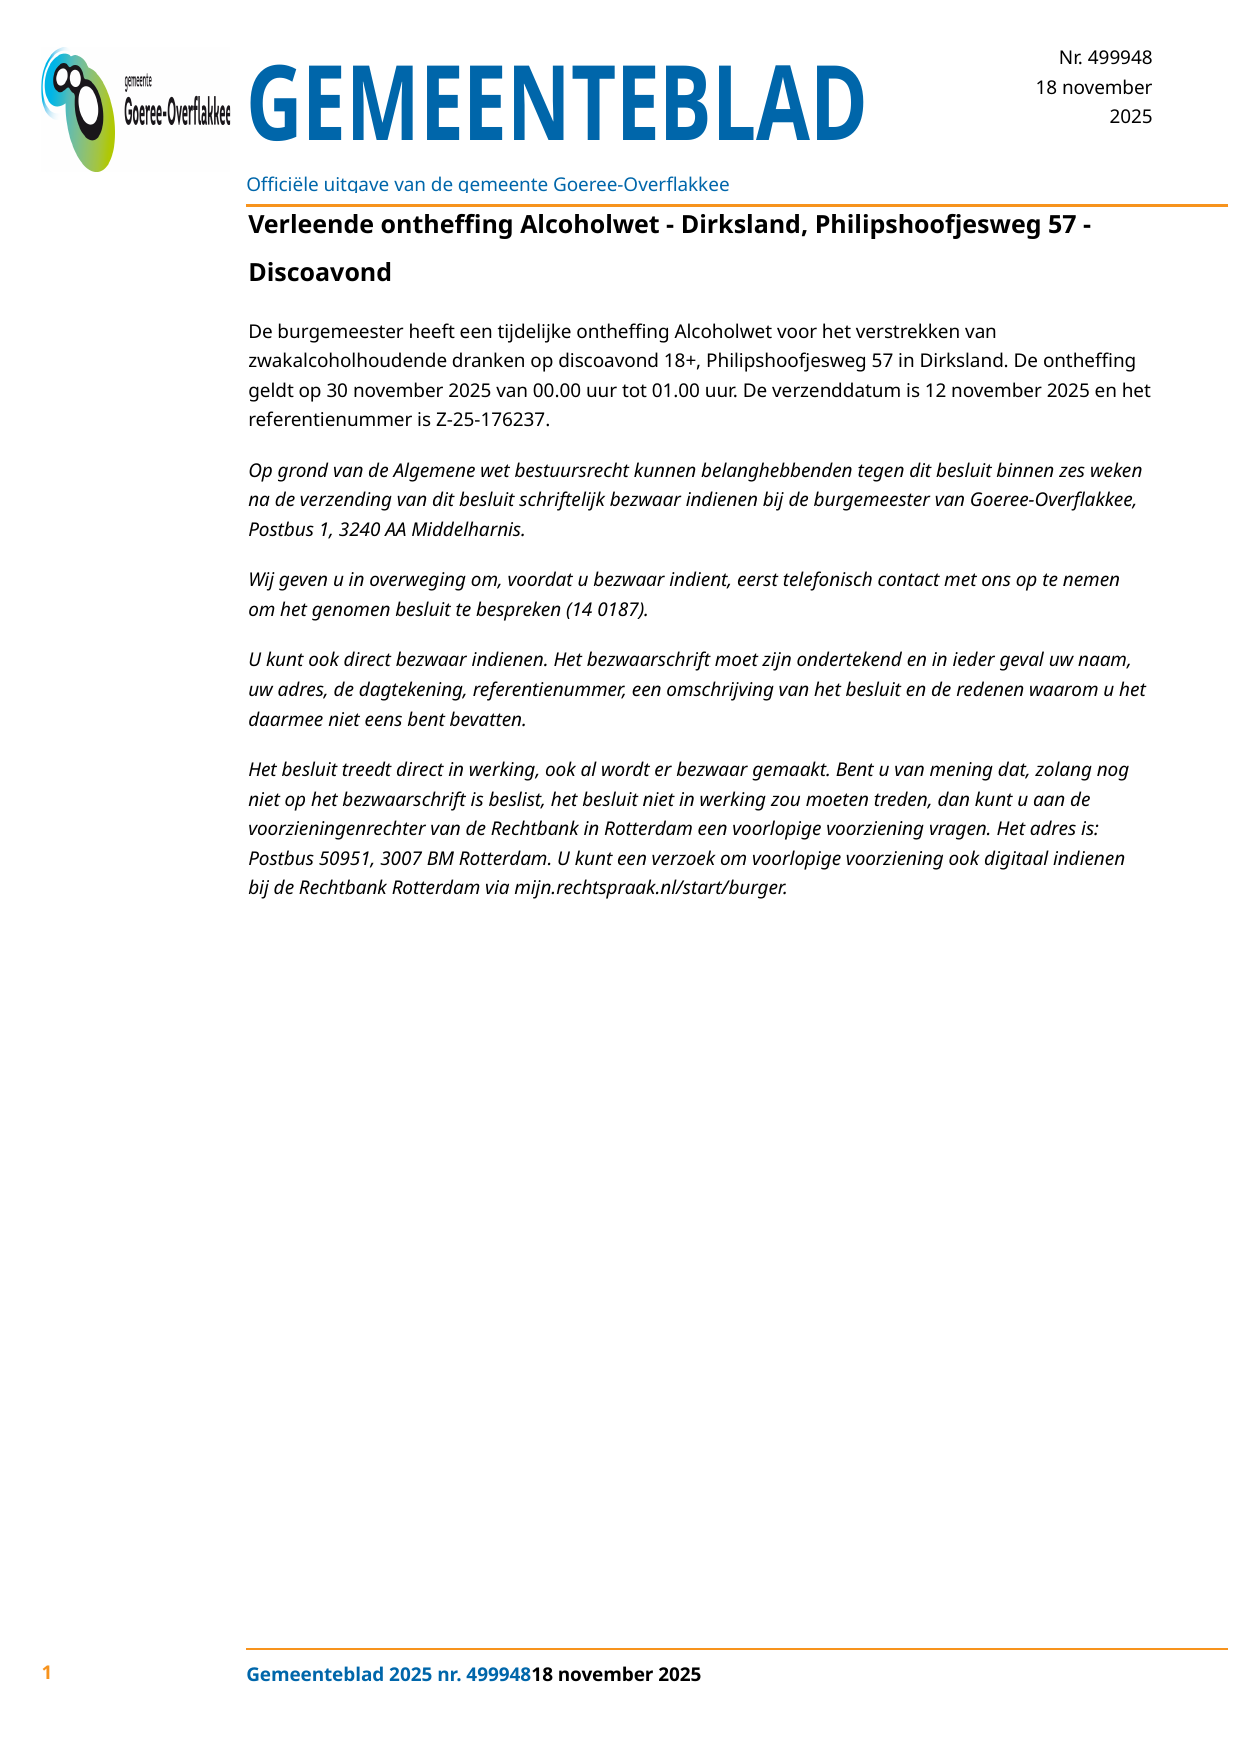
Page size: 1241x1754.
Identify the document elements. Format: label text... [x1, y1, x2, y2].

text Het besluit treedt direct in werking, ook al wordt er bezwaar gemaakt. Bent u van mening dat, zolang nog niet op het bezwaarschrift is beslist, het besluit niet in werking zou moeten treden, dan kunt u aan de voorzieningenrechter van de Rechtbank in Rotterdam een voorlopige voorziening vragen. Het adres is: Postbus 50951, 3007 BM Rotterdam. U kunt een verzoek om voorlopige voorziening ook digitaal indienen bij de Rechtbank Rotterdam via mijn.rechtspraak.nl/start/burger. [248, 756, 1152, 900]
picture [41, 47, 231, 172]
text De burgemeester heeft een tijdelijke ontheffing Alcoholwet voor het verstrekken van zwakalcoholhoudende dranken op discoavond 18+, Philipshoofjesweg 57 in Dirksland. De ontheffing geldt op 30 november 2025 van 00.00 uur tot 01.00 uur. De verzenddatum is 12 november 2025 en het referentienummer is Z-25-176237. [248, 318, 1152, 432]
text Wij geven u in overweging om, voordat u bezwaar indient, eerst telefonisch contact met ons op te nemen om het genomen besluit te bespreken (14 0187). [248, 567, 1152, 622]
text Verleende ontheffing Alcoholwet - Dirksland, Philipshoofjesweg 57 - Discoavond [248, 207, 1152, 288]
text Op grond van de Algemene wet bestuursrecht kunnen belanghebbenden tegen dit besluit binnen zes weken na de verzending van dit besluit schriftelijk bezwaar indienen bij de burgemeester van Goeree-Overflakkee, Postbus 1, 3240 AA Middelharnis. [248, 457, 1152, 542]
text U kunt ook direct bezwaar indienen. Het bezwaarschrift moet zijn ondertekend en in ieder geval uw naam, uw adres, de dagtekening, referentienummer, een omschrijving van het besluit en de redenen waarom u het daarmee niet eens bent bevatten. [248, 647, 1152, 732]
